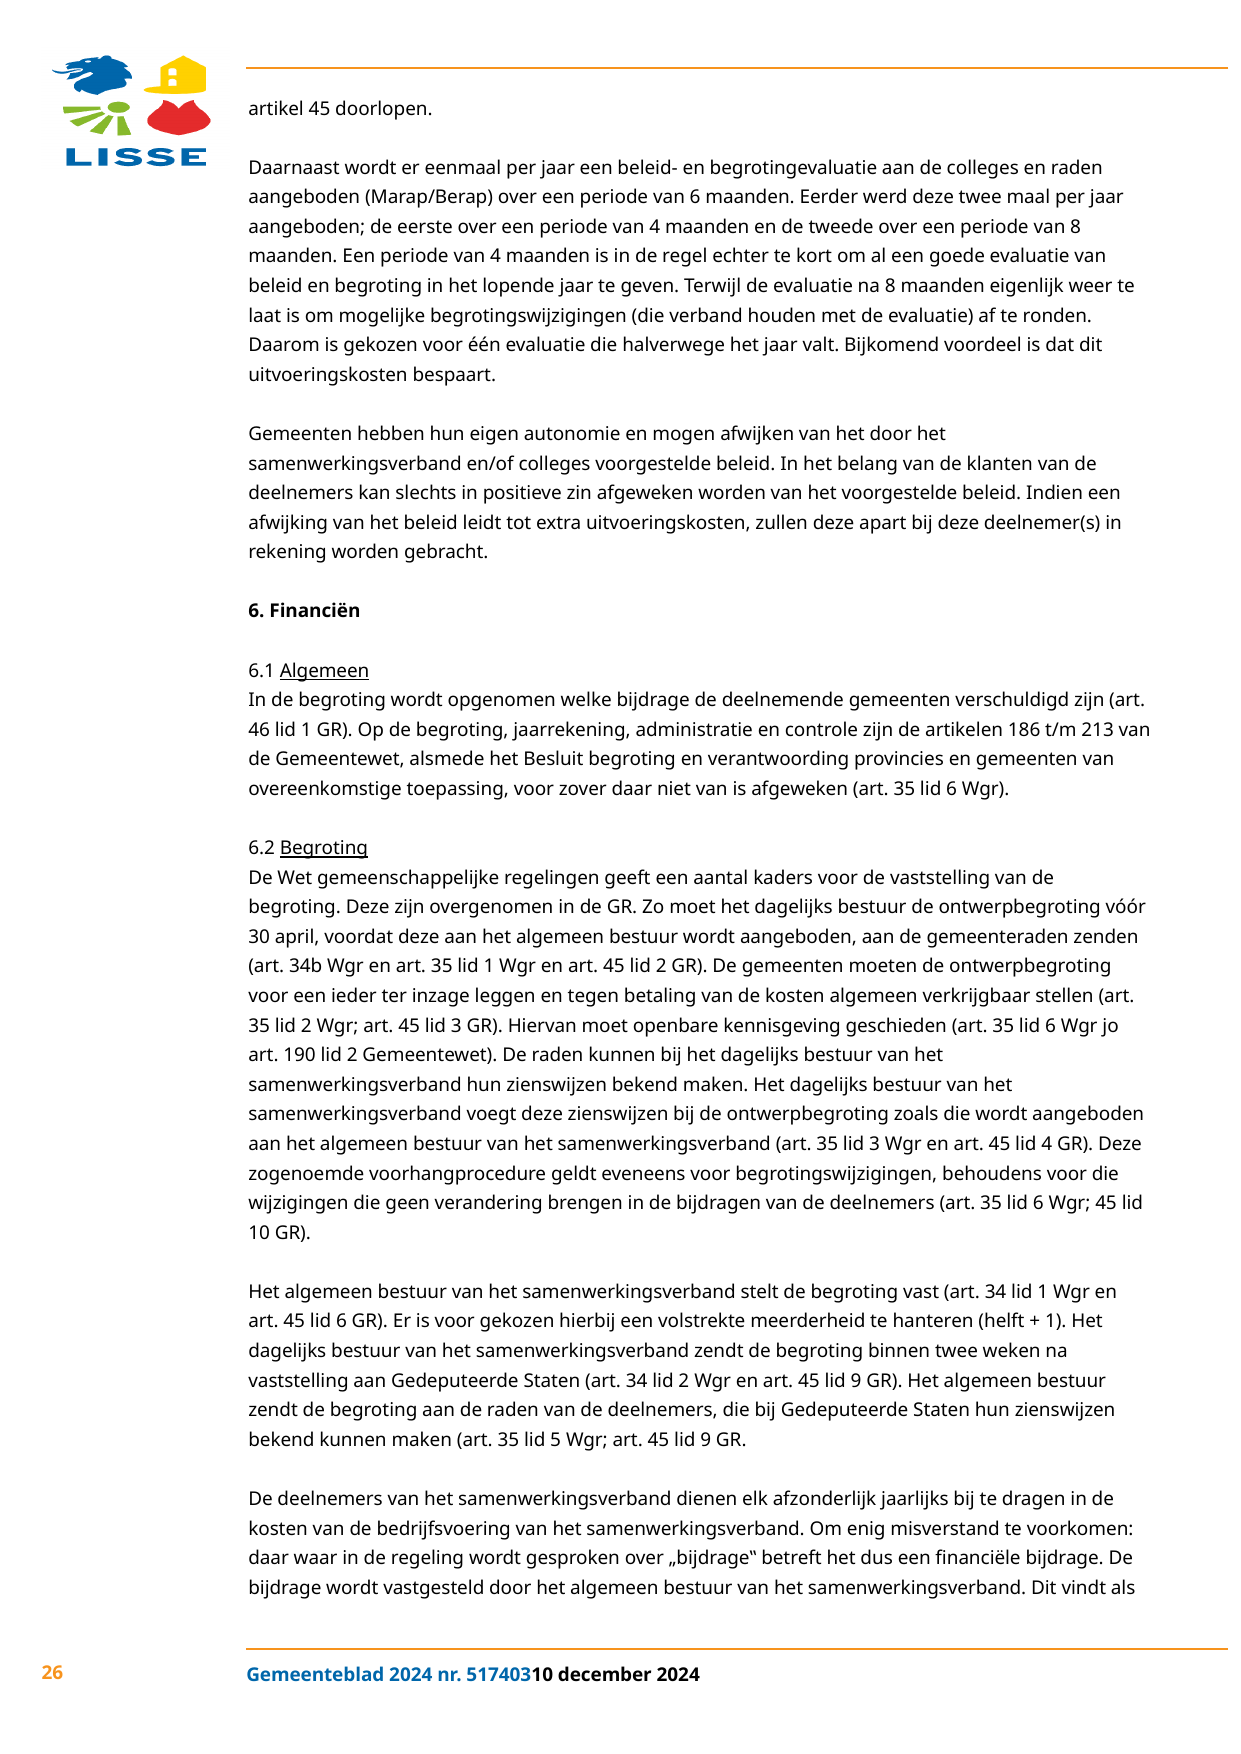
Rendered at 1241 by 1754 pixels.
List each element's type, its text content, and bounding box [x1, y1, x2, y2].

text De Wet gemeenschappelijke regelingen geeft een aantal kaders voor de vaststelling van de begroting. Deze zijn overgenomen in de GR. Zo moet het dagelijks bestuur de ontwerpbegroting vóór 30 april, voordat deze aan het algemeen bestuur wordt aangeboden, aan de gemeenteraden zenden (art. 34b Wgr en art. 35 lid 1 Wgr en art. 45 lid 2 GR). De gemeenten moeten de ontwerpbegroting voor een ieder ter inzage leggen en tegen betaling van de kosten algemeen verkrijgbaar stellen (art. 35 lid 2 Wgr; art. 45 lid 3 GR). Hiervan moet openbare kennisgeving geschieden (art. 35 lid 6 Wgr jo art. 190 lid 2 Gemeentewet). De raden kunnen bij het dagelijks bestuur van het samenwerkingsverband hun zienswijzen bekend maken. Het dagelijks bestuur van het samenwerkingsverband voegt deze zienswijzen bij de ontwerpbegroting zoals die wordt aangeboden aan het algemeen bestuur van het samenwerkingsverband (art. 35 lid 3 Wgr en art. 45 lid 4 GR). Deze zogenoemde voorhangprocedure geldt eveneens voor begrotingswijzigingen, behoudens voor die wijzigingen die geen verandering brengen in de bijdragen van de deelnemers (art. 35 lid 6 Wgr; 45 lid 10 GR). [248, 864, 1152, 1245]
text 6. Financiën [248, 598, 1152, 623]
text De deelnemers van het samenwerkingsverband dienen elk afzonderlijk jaarlijks bij te dragen in de kosten van de bedrijfsvoering van het samenwerkingsverband. Om enig misverstand te voorkomen: daar waar in de regeling wordt gesproken over „bijdrage‟ betreft het dus een financiële bijdrage. De bijdrage wordt vastgesteld door het algemeen bestuur van het samenwerkingsverband. Dit vindt als [248, 1485, 1152, 1600]
text In de begroting wordt opgenomen welke bijdrage de deelnemende gemeenten verschuldigd zijn (art. 46 lid 1 GR). Op de begroting, jaarrekening, administratie en controle zijn de artikelen 186 t/m 213 van de Gemeentewet, alsmede het Besluit begroting en verantwoording provincies en gemeenten van overeenkomstige toepassing, voor zover daar niet van is afgeweken (art. 35 lid 6 Wgr). [248, 686, 1152, 801]
picture [41, 47, 231, 172]
text artikel 45 doorlopen. [248, 95, 1152, 121]
text Gemeenten hebben hun eigen autonomie en mogen afwijken van het door het samenwerkingsverband en/of colleges voorgestelde beleid. In het belang van de klanten van de deelnemers kan slechts in positieve zin afgeweken worden van het voorgestelde beleid. Indien een afwijking van het beleid leidt tot extra uitvoeringskosten, zullen deze apart bij deze deelnemer(s) in rekening worden gebracht. [248, 420, 1152, 564]
text Het algemeen bestuur van het samenwerkingsverband stelt de begroting vast (art. 34 lid 1 Wgr en art. 45 lid 6 GR). Er is voor gekozen hierbij een volstrekte meerderheid te hanteren (helft + 1). Het dagelijks bestuur van het samenwerkingsverband zendt de begroting binnen twee weken na vaststelling aan Gedeputeerde Staten (art. 34 lid 2 Wgr en art. 45 lid 9 GR). Het algemeen bestuur zendt de begroting aan de raden van de deelnemers, die bij Gedeputeerde Staten hun zienswijzen bekend kunnen maken (art. 35 lid 5 Wgr; art. 45 lid 9 GR. [248, 1278, 1152, 1452]
text 6.2 Begroting [248, 834, 1152, 860]
text 6.1 Algemeen [248, 657, 1152, 683]
text Daarnaast wordt er eenmaal per jaar een beleid- en begrotingevaluatie aan de colleges en raden aangeboden (Marap/Berap) over een periode van 6 maanden. Eerder werd deze twee maal per jaar aangeboden; de eerste over een periode van 4 maanden en de tweede over een periode van 8 maanden. Een periode van 4 maanden is in de regel echter te kort om al een goede evaluatie van beleid en begroting in het lopende jaar te geven. Terwijl de evaluatie na 8 maanden eigenlijk weer te laat is om mogelijke begrotingswijzigingen (die verband houden met de evaluatie) af te ronden. Daarom is gekozen voor één evaluatie die halverwege het jaar valt. Bijkomend voordeel is dat dit uitvoeringskosten bespaart. [248, 154, 1152, 387]
